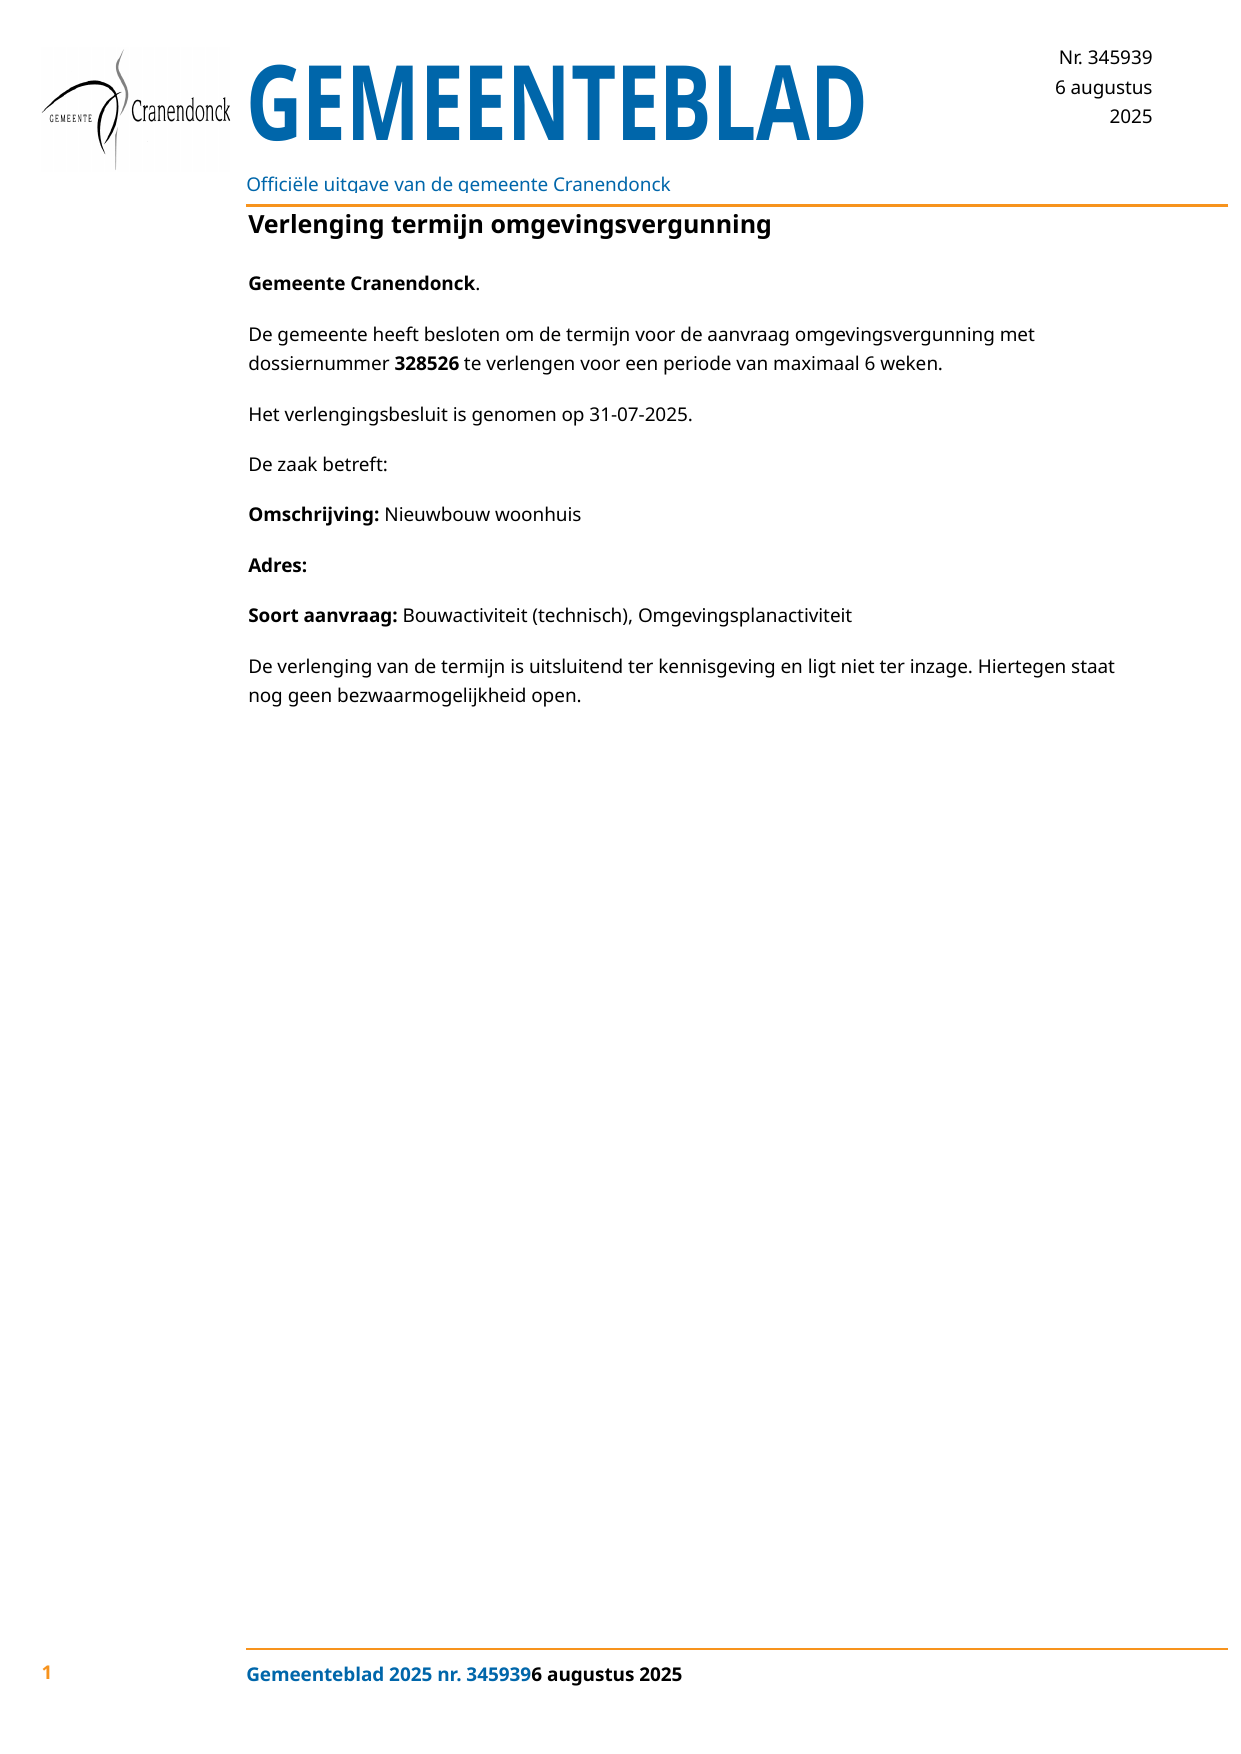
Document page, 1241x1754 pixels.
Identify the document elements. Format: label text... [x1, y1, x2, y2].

picture [41, 47, 231, 172]
text De verlenging van de termijn is uitsluitend ter kennisgeving en ligt niet ter inzage. Hiertegen staat nog geen bezwaarmogelijkheid open. [248, 653, 1152, 708]
text Het verlengingsbesluit is genomen op 31-07-2025. [248, 401, 1152, 426]
text Gemeente Cranendonck. [248, 270, 1152, 296]
text Verlenging termijn omgevingsvergunning [248, 207, 1152, 241]
text De gemeente heeft besloten om de termijn voor de aanvraag omgevingsvergunning met dossiernummer 328526 te verlengen voor een periode van maximaal 6 weken. [248, 321, 1152, 376]
text Adres: [248, 552, 1152, 578]
text Omschrijving: Nieuwbouw woonhuis [248, 502, 1152, 527]
text Soort aanvraag: Bouwactiviteit (technisch), Omgevingsplanactiviteit [248, 602, 1152, 628]
text De zaak betreft: [248, 451, 1152, 477]
